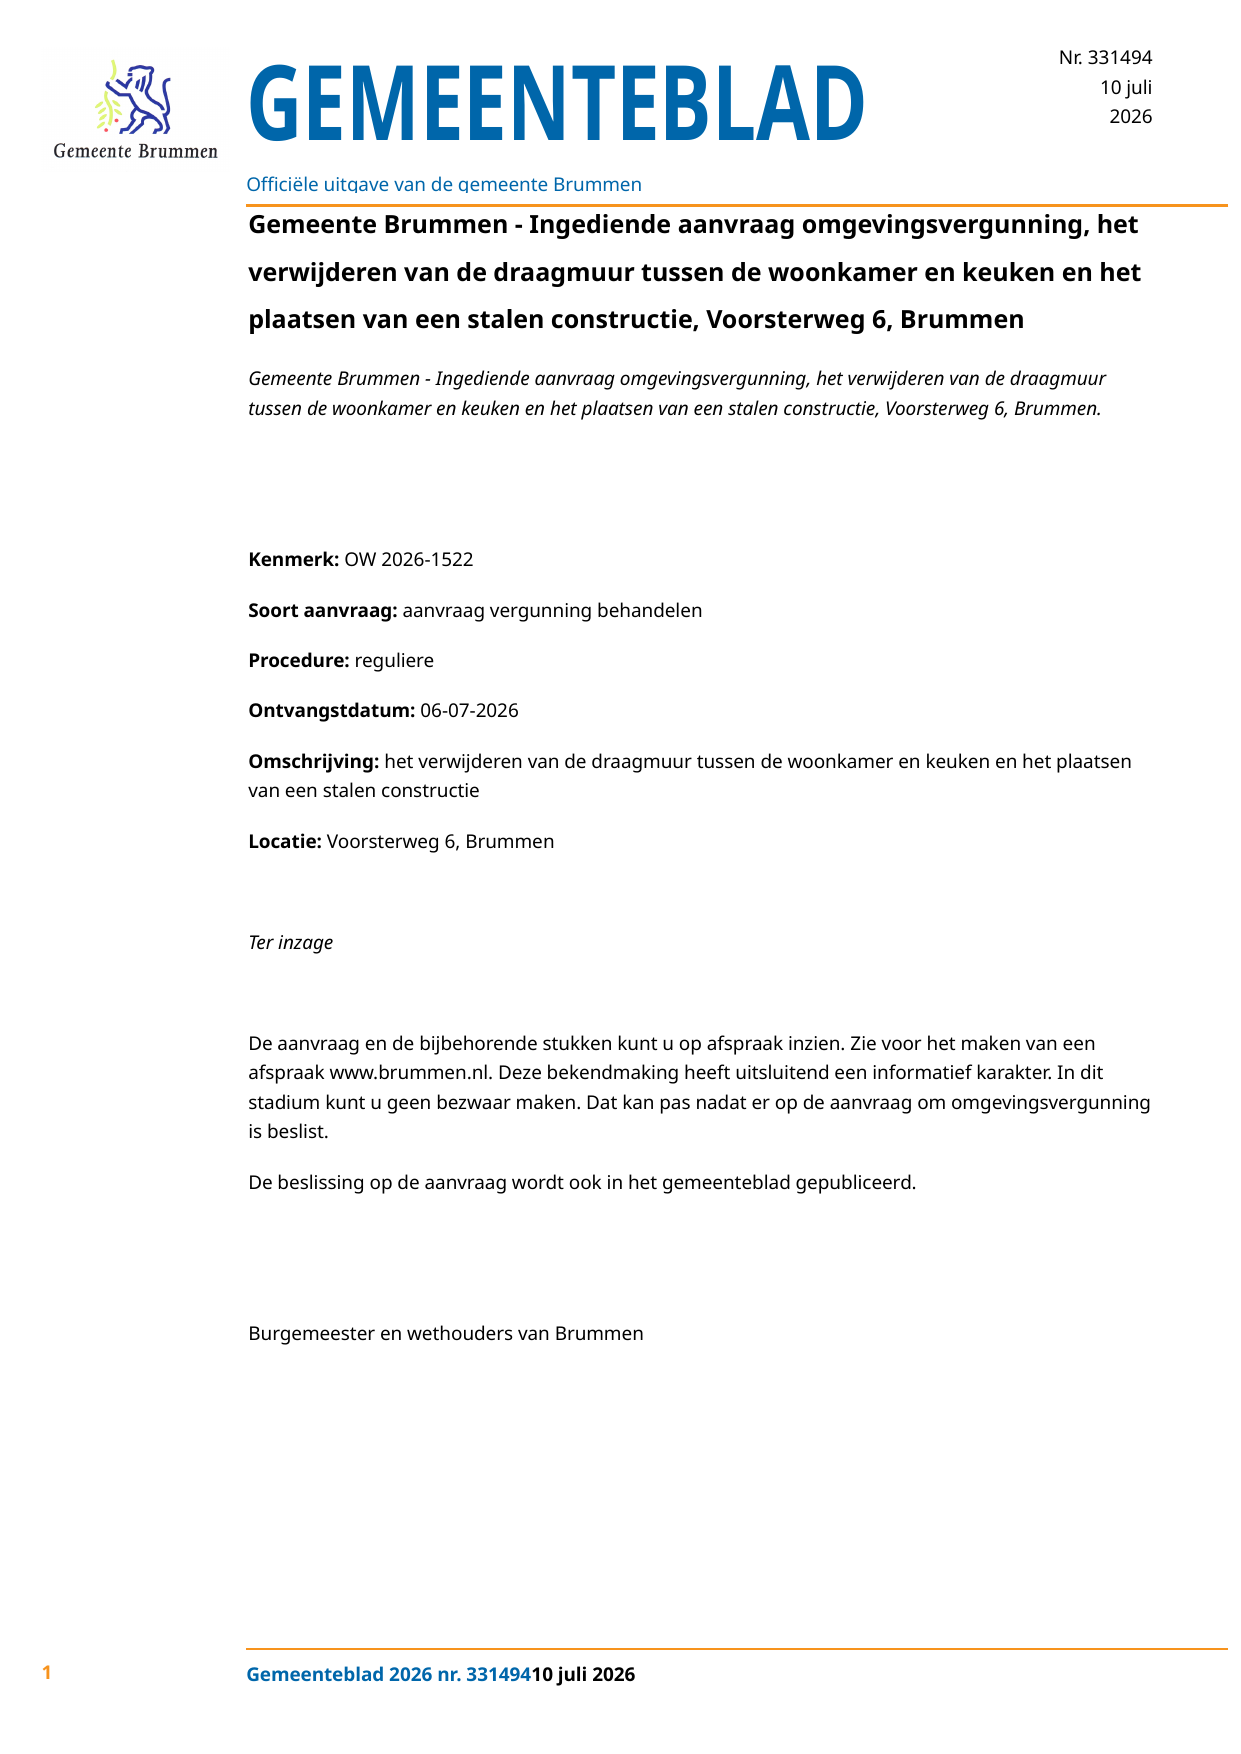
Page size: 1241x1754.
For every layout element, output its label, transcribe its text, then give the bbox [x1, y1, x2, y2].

picture [41, 47, 231, 172]
text Procedure: reguliere [248, 647, 1152, 673]
text Locatie: Voorsterweg 6, Brummen [248, 828, 1152, 854]
text Gemeente Brummen - Ingediende aanvraag omgevingsvergunning, het verwijderen van de draagmuur tussen de woonkamer en keuken en het plaatsen van een stalen constructie, Voorsterweg 6, Brummen. [248, 366, 1152, 421]
text De beslissing op de aanvraag wordt ook in het gemeenteblad gepubliceerd. [248, 1169, 1152, 1194]
text Gemeente Brummen - Ingediende aanvraag omgevingsvergunning, het verwijderen van de draagmuur tussen de woonkamer en keuken en het plaatsen van een stalen constructie, Voorsterweg 6, Brummen [248, 207, 1152, 336]
text Ontvangstdatum: 06-07-2026 [248, 698, 1152, 723]
text Omschrijving: het verwijderen van de draagmuur tussen de woonkamer en keuken en het plaatsen van een stalen constructie [248, 748, 1152, 803]
text Ter inzage [248, 929, 1152, 954]
text Soort aanvraag: aanvraag vergunning behandelen [248, 597, 1152, 622]
text De aanvraag en de bijbehorende stukken kunt u op afspraak inzien. Zie voor het maken van een afspraak www.brummen.nl. Deze bekendmaking heeft uitsluitend een informatief karakter. In dit stadium kunt u geen bezwaar maken. Dat kan pas nadat er op de aanvraag om omgevingsvergunning is beslist. [248, 1030, 1152, 1144]
text Burgemeester en wethouders van Brummen [248, 1320, 1152, 1346]
text Kenmerk: OW 2026-1522 [248, 546, 1152, 572]
